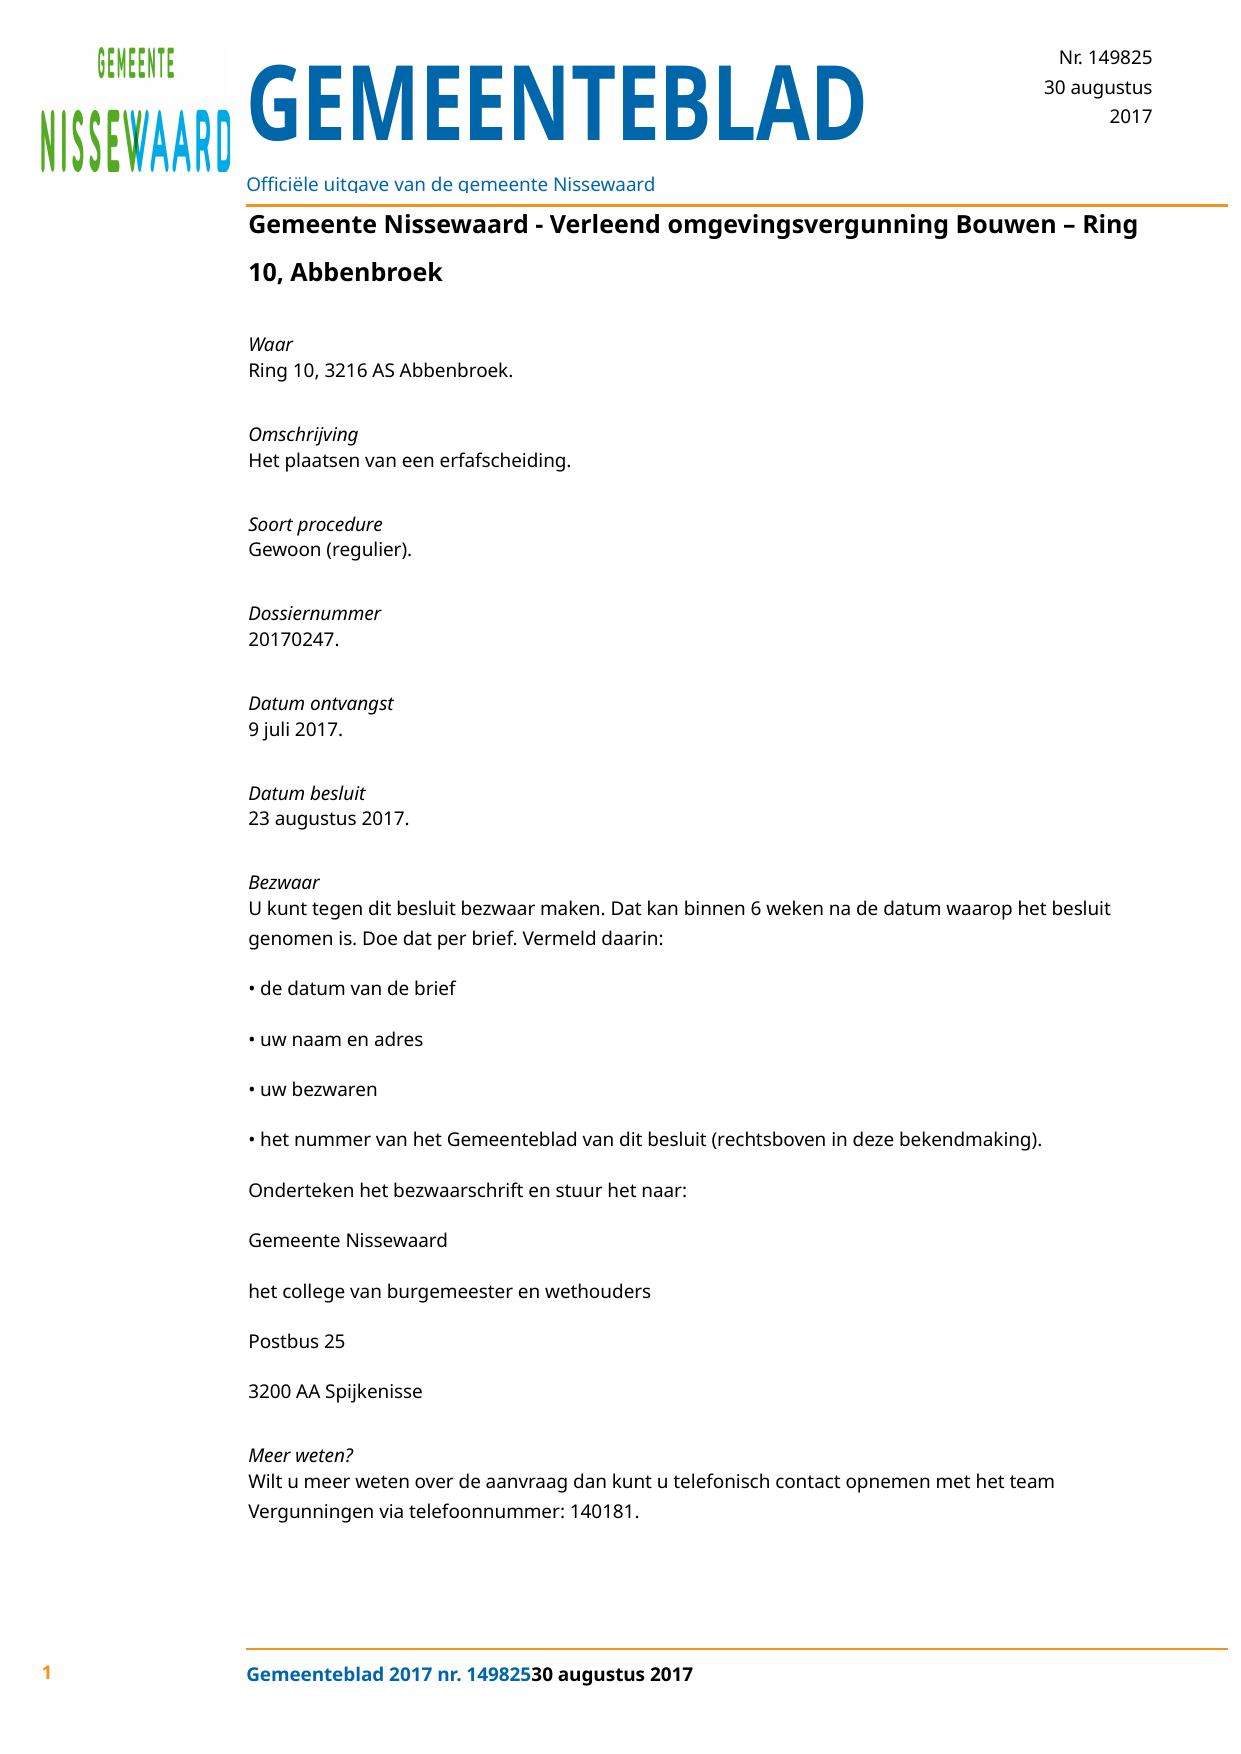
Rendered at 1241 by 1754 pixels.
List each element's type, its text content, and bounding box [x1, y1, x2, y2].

text Gewoon (regulier). [248, 537, 1152, 562]
text Gemeente Nissewaard [248, 1227, 1152, 1253]
text Ring 10, 3216 AS Abbenbroek. [248, 357, 1152, 383]
text 3200 AA Spijkenisse [248, 1379, 1152, 1404]
picture [200, 151, 206, 172]
text Het plaatsen van een erfafscheiding. [248, 447, 1152, 473]
text • de datum van de brief [248, 975, 1152, 1001]
text Meer weten? [248, 1443, 1152, 1468]
text het college van burgemeester en wethouders [248, 1278, 1152, 1303]
picture [222, 122, 227, 160]
picture [176, 157, 187, 172]
text Wilt u meer weten over de aanvraag dan kunt u telefonisch contact opnemen met het team Vergunningen via telefoonnummer: 140181. [248, 1468, 1152, 1524]
text Omschrijving [248, 421, 1152, 447]
text Datum ontvangst [248, 690, 1152, 716]
text 20170247. [248, 626, 1152, 652]
text Gemeente Nissewaard - Verleend omgevingsvergunning Bouwen – Ring 10, Abbenbroek [248, 207, 1152, 288]
picture [201, 122, 206, 138]
text Postbus 25 [248, 1328, 1152, 1354]
picture [41, 47, 231, 172]
text • uw bezwaren [248, 1076, 1152, 1102]
text • uw naam en adres [248, 1026, 1152, 1051]
text Datum besluit [248, 780, 1152, 806]
text Soort procedure [248, 511, 1152, 537]
text 9 juli 2017. [248, 716, 1152, 742]
text Bezwaar [248, 869, 1152, 895]
text Onderteken het bezwaarschrift en stuur het naar: [248, 1177, 1152, 1203]
text 23 augustus 2017. [248, 806, 1152, 831]
text • het nummer van het Gemeenteblad van dit besluit (rechtsboven in deze bekendmaking). [248, 1127, 1152, 1152]
text Waar [248, 331, 1152, 357]
text U kunt tegen dit besluit bezwaar maken. Dat kan binnen 6 weken na de datum waarop het besluit genomen is. Doe dat per brief. Vermeld daarin: [248, 895, 1152, 951]
picture [154, 157, 165, 172]
text Dossiernummer [248, 601, 1152, 626]
